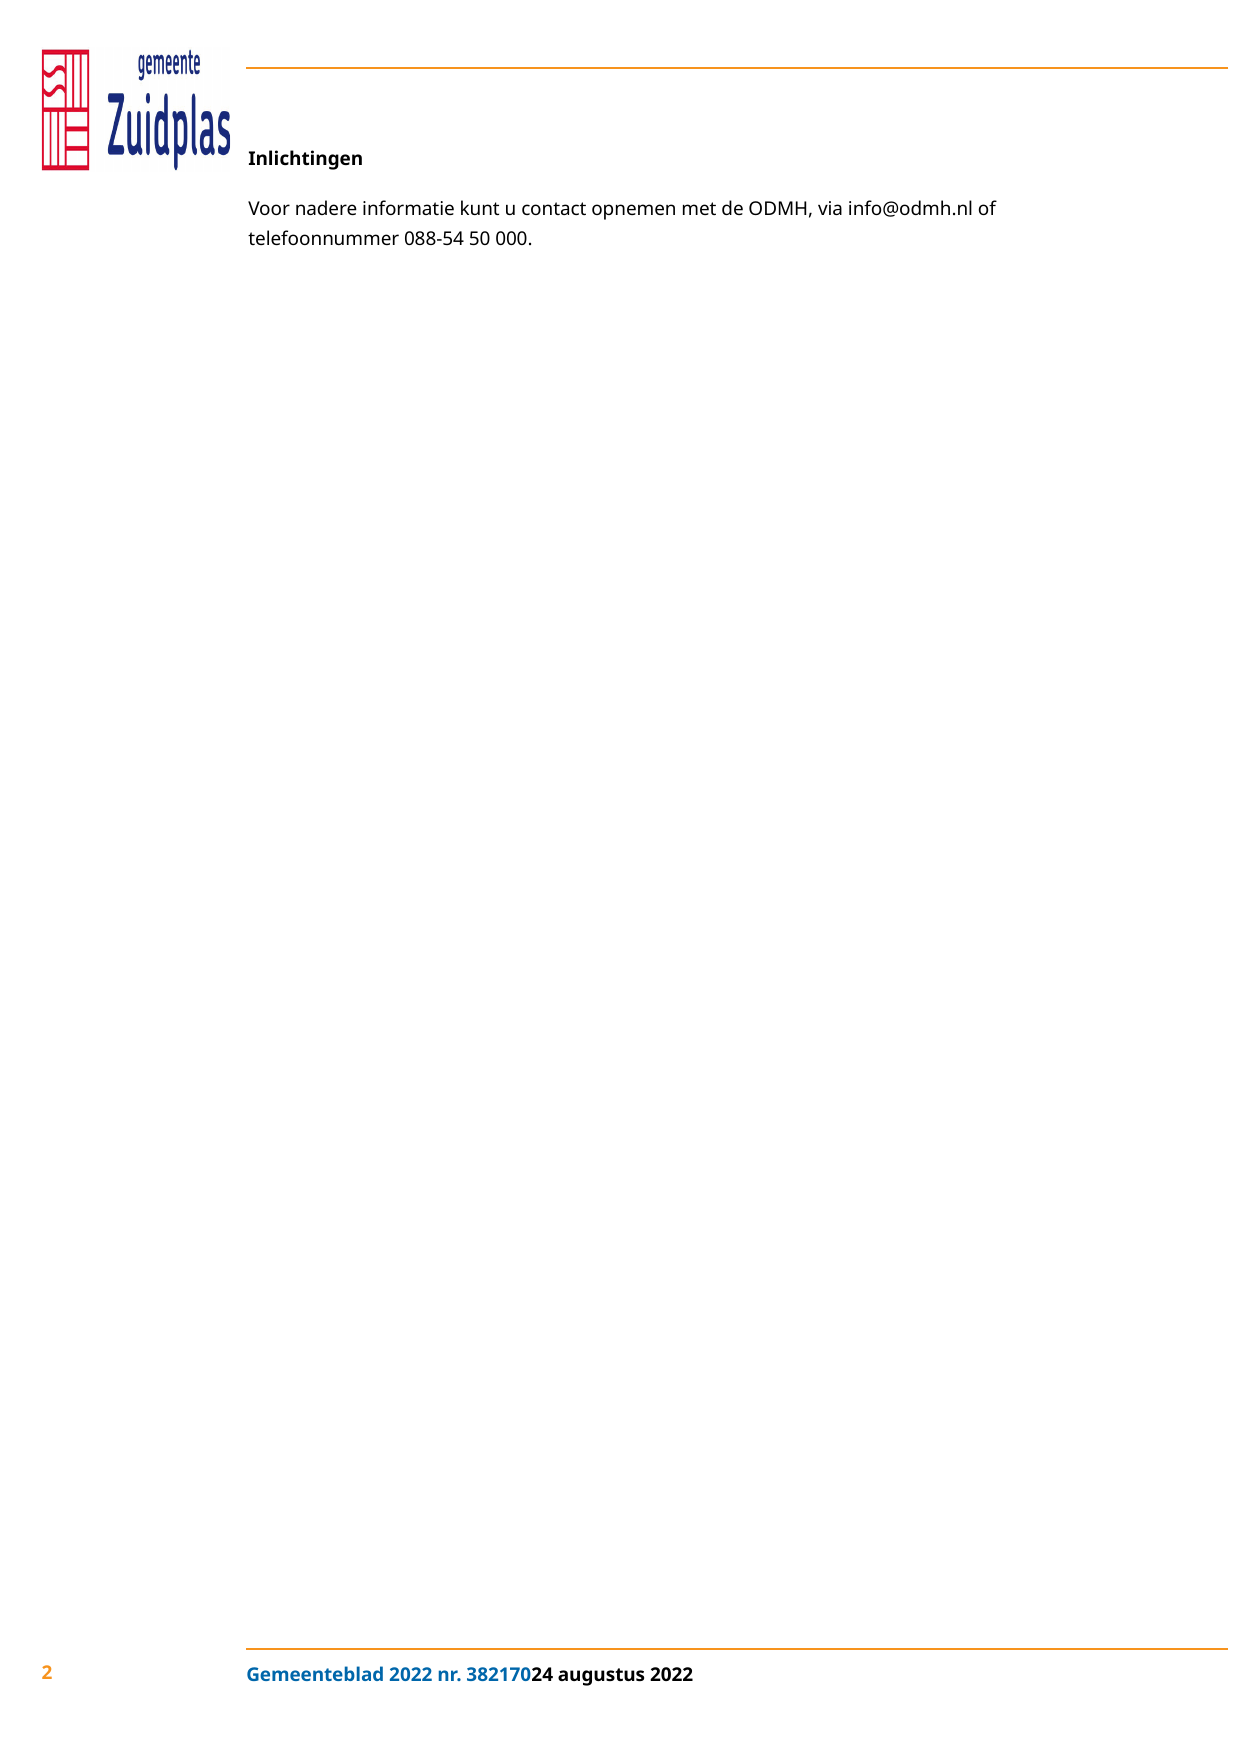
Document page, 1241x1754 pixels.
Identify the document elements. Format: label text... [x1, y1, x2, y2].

text Voor nadere informatie kunt u contact opnemen met de ODMH, via info@odmh.nl of telefoonnummer 088-54 50 000. [248, 196, 1152, 251]
text Inlichtingen [248, 145, 1152, 171]
picture [41, 47, 231, 172]
